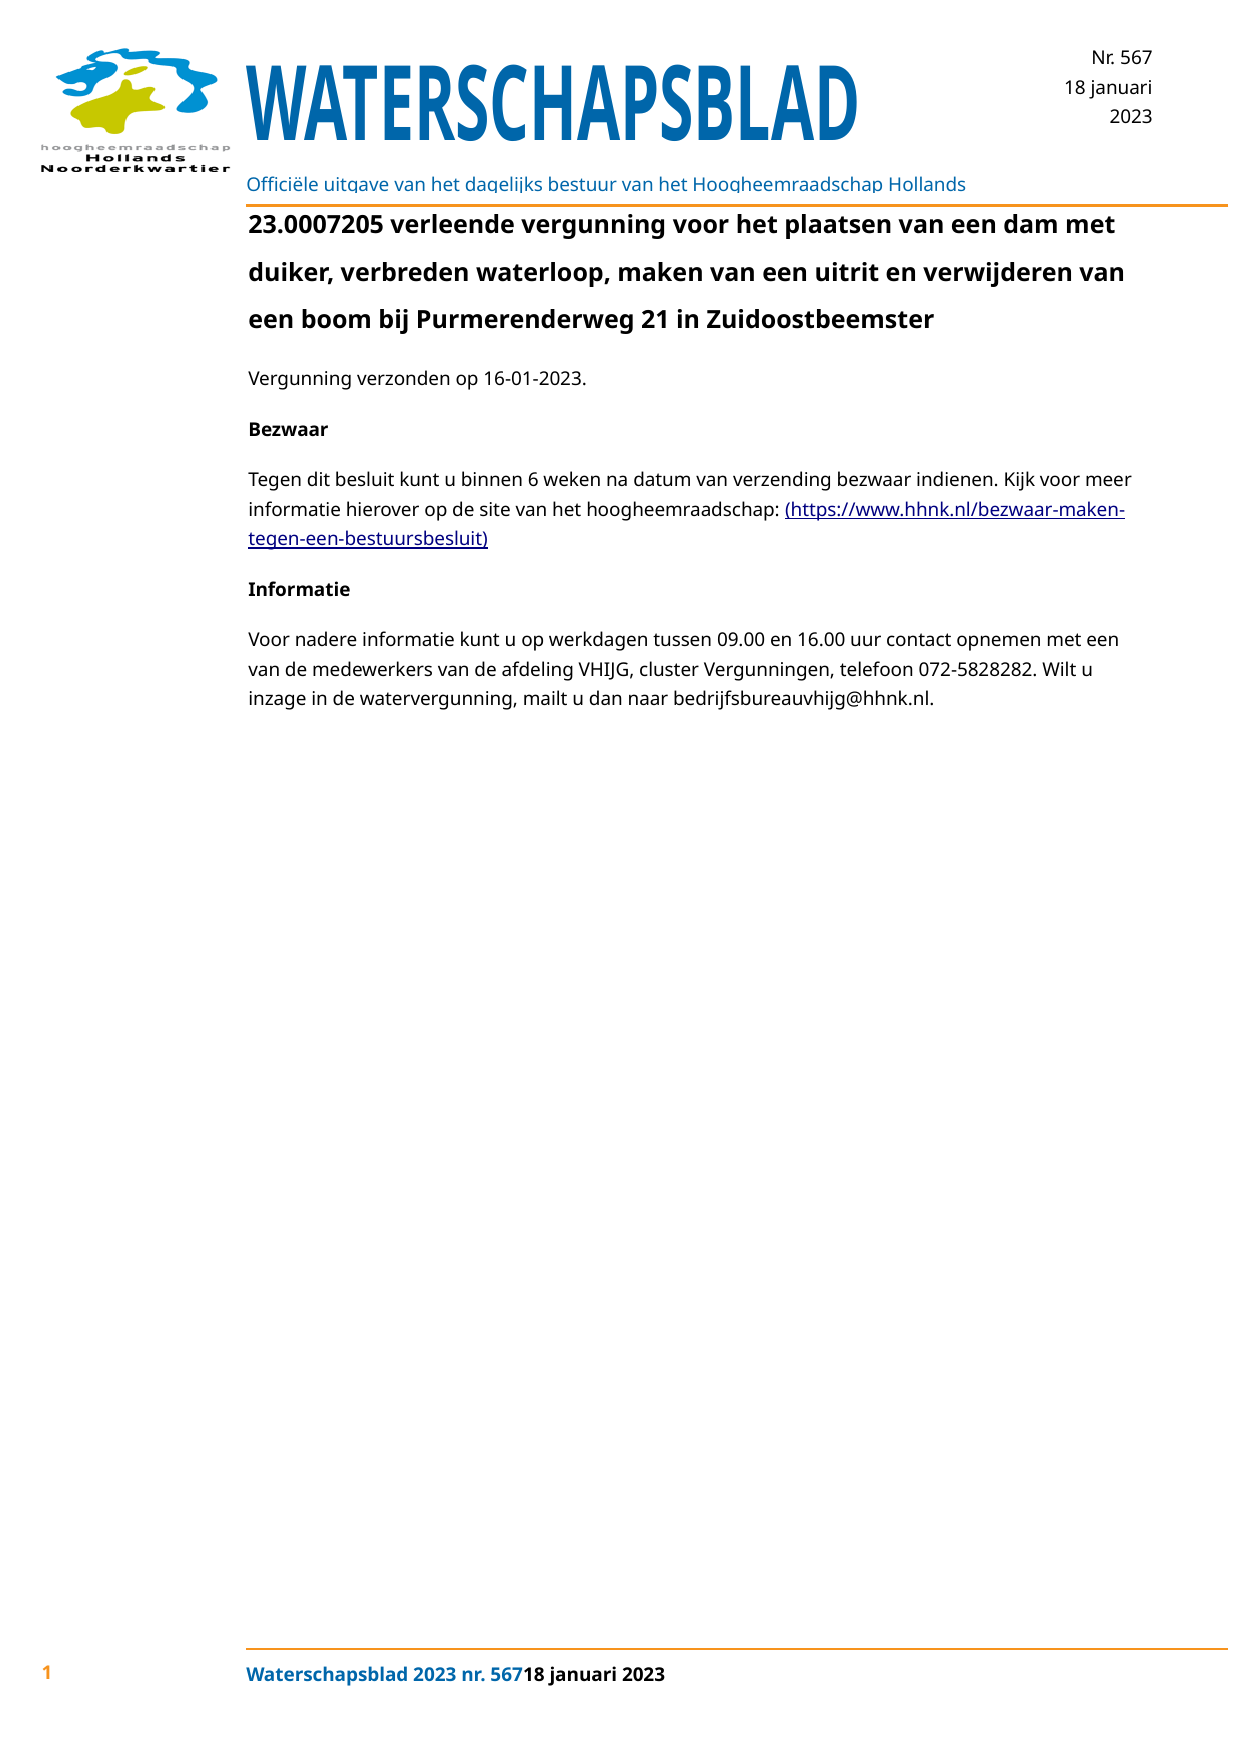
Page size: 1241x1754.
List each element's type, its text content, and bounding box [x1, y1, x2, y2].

text Bezwaar [248, 416, 1152, 442]
text 23.0007205 verleende vergunning voor het plaatsen van een dam met duiker, verbreden waterloop, maken van een uitrit en verwijderen van een boom bij Purmerenderweg 21 in Zuidoostbeemster [248, 207, 1152, 336]
picture [41, 47, 231, 172]
text Informatie [248, 576, 1152, 602]
text Tegen dit besluit kunt u binnen 6 weken na datum van verzending bezwaar indienen. Kijk voor meer informatie hierover op de site van het hoogheemraadschap: (https://www.hhnk.nl/bezwaar-maken-tegen-een-bestuursbesluit) [248, 466, 1152, 551]
text Vergunning verzonden op 16-01-2023. [248, 366, 1152, 391]
text Voor nadere informatie kunt u op werkdagen tussen 09.00 en 16.00 uur contact opnemen met een van de medewerkers van de afdeling VHIJG, cluster Vergunningen, telefoon 072-5828282. Wilt u inzage in de watervergunning, mailt u dan naar bedrijfsbureauvhijg@hhnk.nl. [248, 626, 1152, 711]
